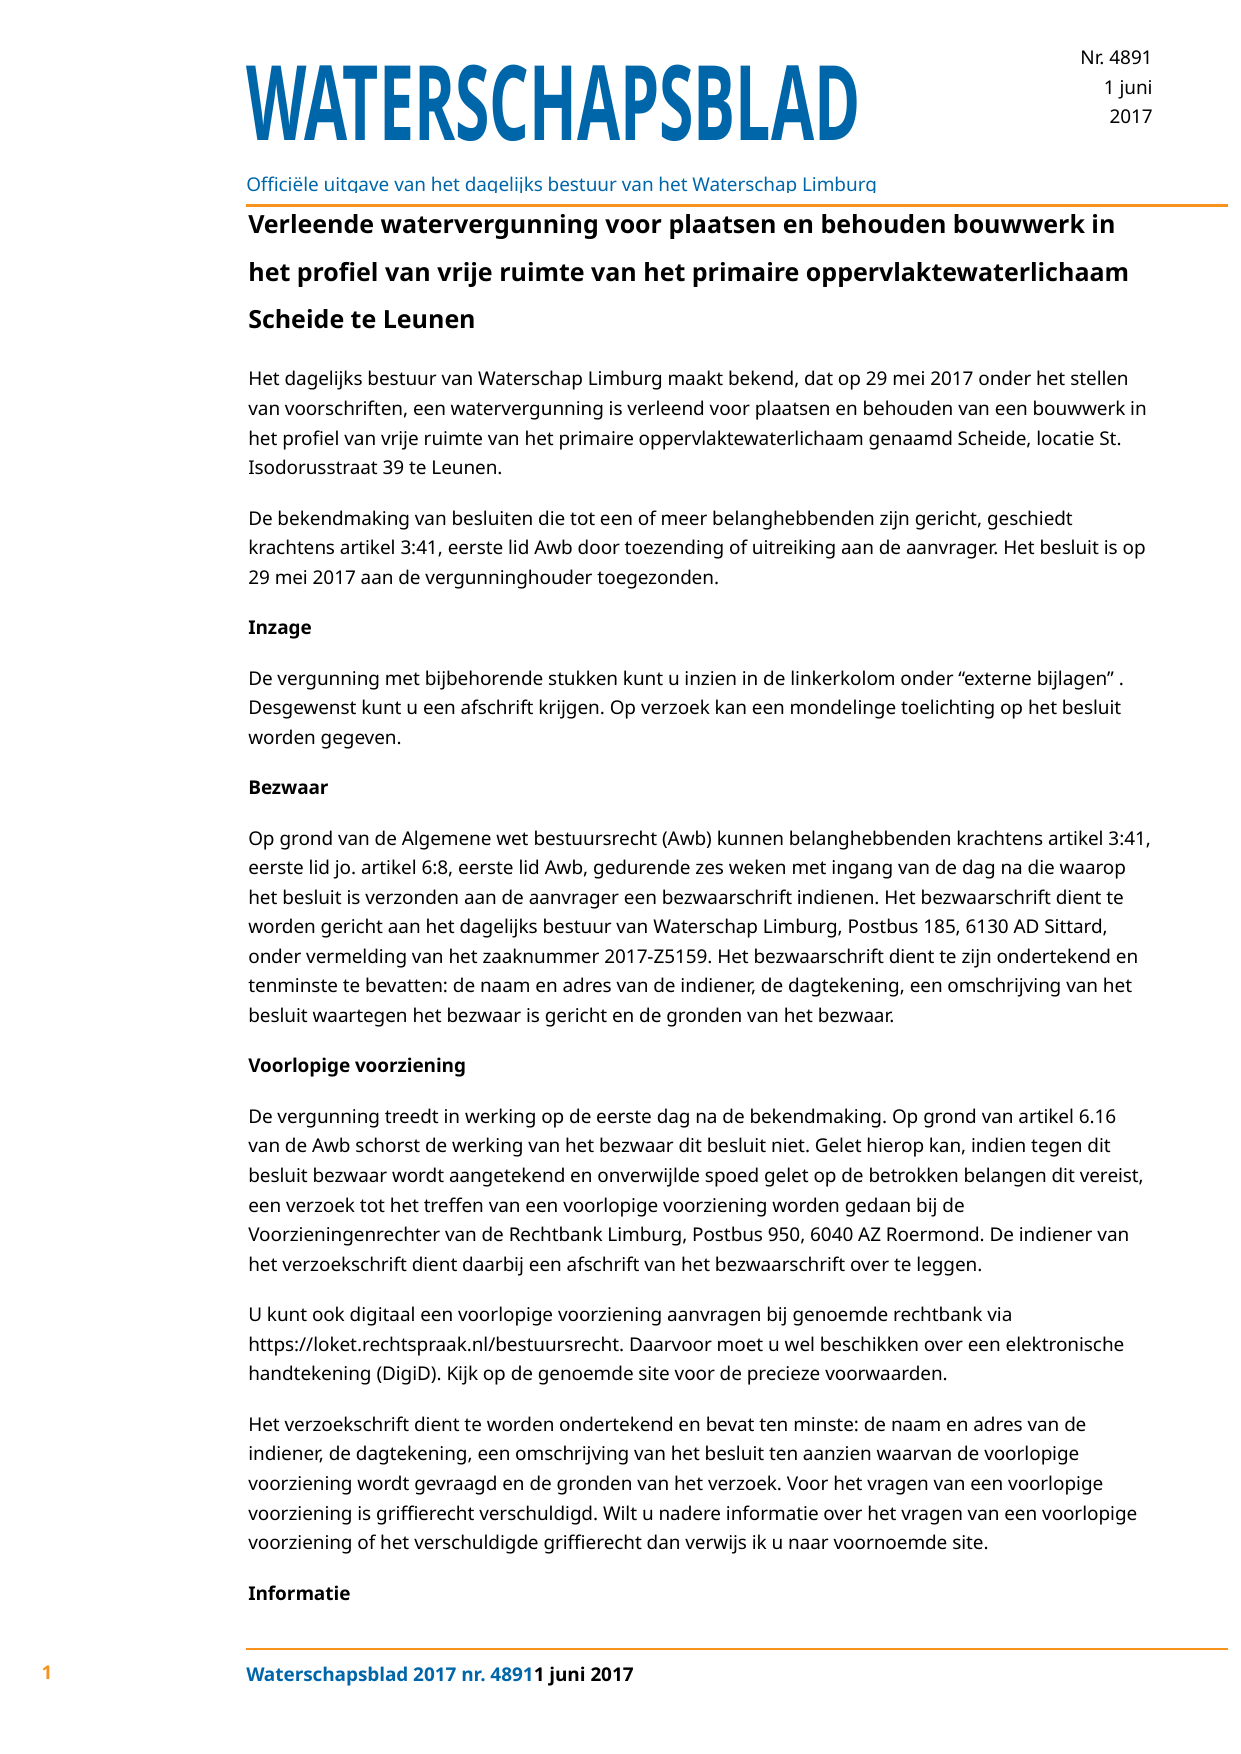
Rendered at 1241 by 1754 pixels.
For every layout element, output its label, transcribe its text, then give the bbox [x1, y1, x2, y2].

text Informatie [248, 1580, 1152, 1605]
text U kunt ook digitaal een voorlopige voorziening aanvragen bij genoemde rechtbank via https://loket.rechtspraak.nl/bestuursrecht. Daarvoor moet u wel beschikken over een elektronische handtekening (DigiD). Kijk op de genoemde site voor de precieze voorwaarden. [248, 1301, 1152, 1386]
text De vergunning treedt in werking op de eerste dag na de bekendmaking. Op grond van artikel 6.16 van de Awb schorst de werking van het bezwaar dit besluit niet. Gelet hierop kan, indien tegen dit besluit bezwaar wordt aangetekend en onverwijlde spoed gelet op de betrokken belangen dit vereist, een verzoek tot het treffen van een voorlopige voorziening worden gedaan bij de Voorzieningenrechter van de Rechtbank Limburg, Postbus 950, 6040 AZ Roermond. De indiener van het verzoekschrift dient daarbij een afschrift van het bezwaarschrift over te leggen. [248, 1103, 1152, 1277]
text Op grond van de Algemene wet bestuursrecht (Awb) kunnen belanghebbenden krachtens artikel 3:41, eerste lid jo. artikel 6:8, eerste lid Awb, gedurende zes weken met ingang van de dag na die waarop het besluit is verzonden aan de aanvrager een bezwaarschrift indienen. Het bezwaarschrift dient te worden gericht aan het dagelijks bestuur van Waterschap Limburg, Postbus 185, 6130 AD Sittard, onder vermelding van het zaaknummer 2017-Z5159. Het bezwaarschrift dient te zijn ondertekend en tenminste te bevatten: de naam en adres van de indiener, de dagtekening, een omschrijving van het besluit waartegen het bezwaar is gericht en de gronden van het bezwaar. [248, 825, 1152, 1028]
text De vergunning met bijbehorende stukken kunt u inzien in de linkerkolom onder “externe bijlagen” . Desgewenst kunt u een afschrift krijgen. Op verzoek kan een mondelinge toelichting op het besluit worden gegeven. [248, 665, 1152, 749]
text De bekendmaking van besluiten die tot een of meer belanghebbenden zijn gericht, geschiedt krachtens artikel 3:41, eerste lid Awb door toezending of uitreiking aan de aanvrager. Het besluit is op 29 mei 2017 aan de vergunninghouder toegezonden. [248, 505, 1152, 589]
text Inzage [248, 614, 1152, 640]
text Het dagelijks bestuur van Waterschap Limburg maakt bekend, dat op 29 mei 2017 onder het stellen van voorschriften, een watervergunning is verleend voor plaatsen en behouden van een bouwwerk in het profiel van vrije ruimte van het primaire oppervlaktewaterlichaam genaamd Scheide, locatie St. Isodorusstraat 39 te Leunen. [248, 366, 1152, 480]
text Bezwaar [248, 774, 1152, 800]
text Voorlopige voorziening [248, 1053, 1152, 1078]
text Het verzoekschrift dient te worden ondertekend en bevat ten minste: de naam en adres van de indiener, de dagtekening, een omschrijving van het besluit ten aanzien waarvan de voorlopige voorziening wordt gevraagd en de gronden van het verzoek. Voor het vragen van een voorlopige voorziening is griffierecht verschuldigd. Wilt u nadere informatie over het vragen van een voorlopige voorziening of het verschuldigde griffierecht dan verwijs ik u naar voornoemde site. [248, 1411, 1152, 1555]
text Verleende watervergunning voor plaatsen en behouden bouwwerk in het profiel van vrije ruimte van het primaire oppervlaktewaterlichaam Scheide te Leunen [248, 207, 1152, 336]
picture [41, 47, 231, 172]
